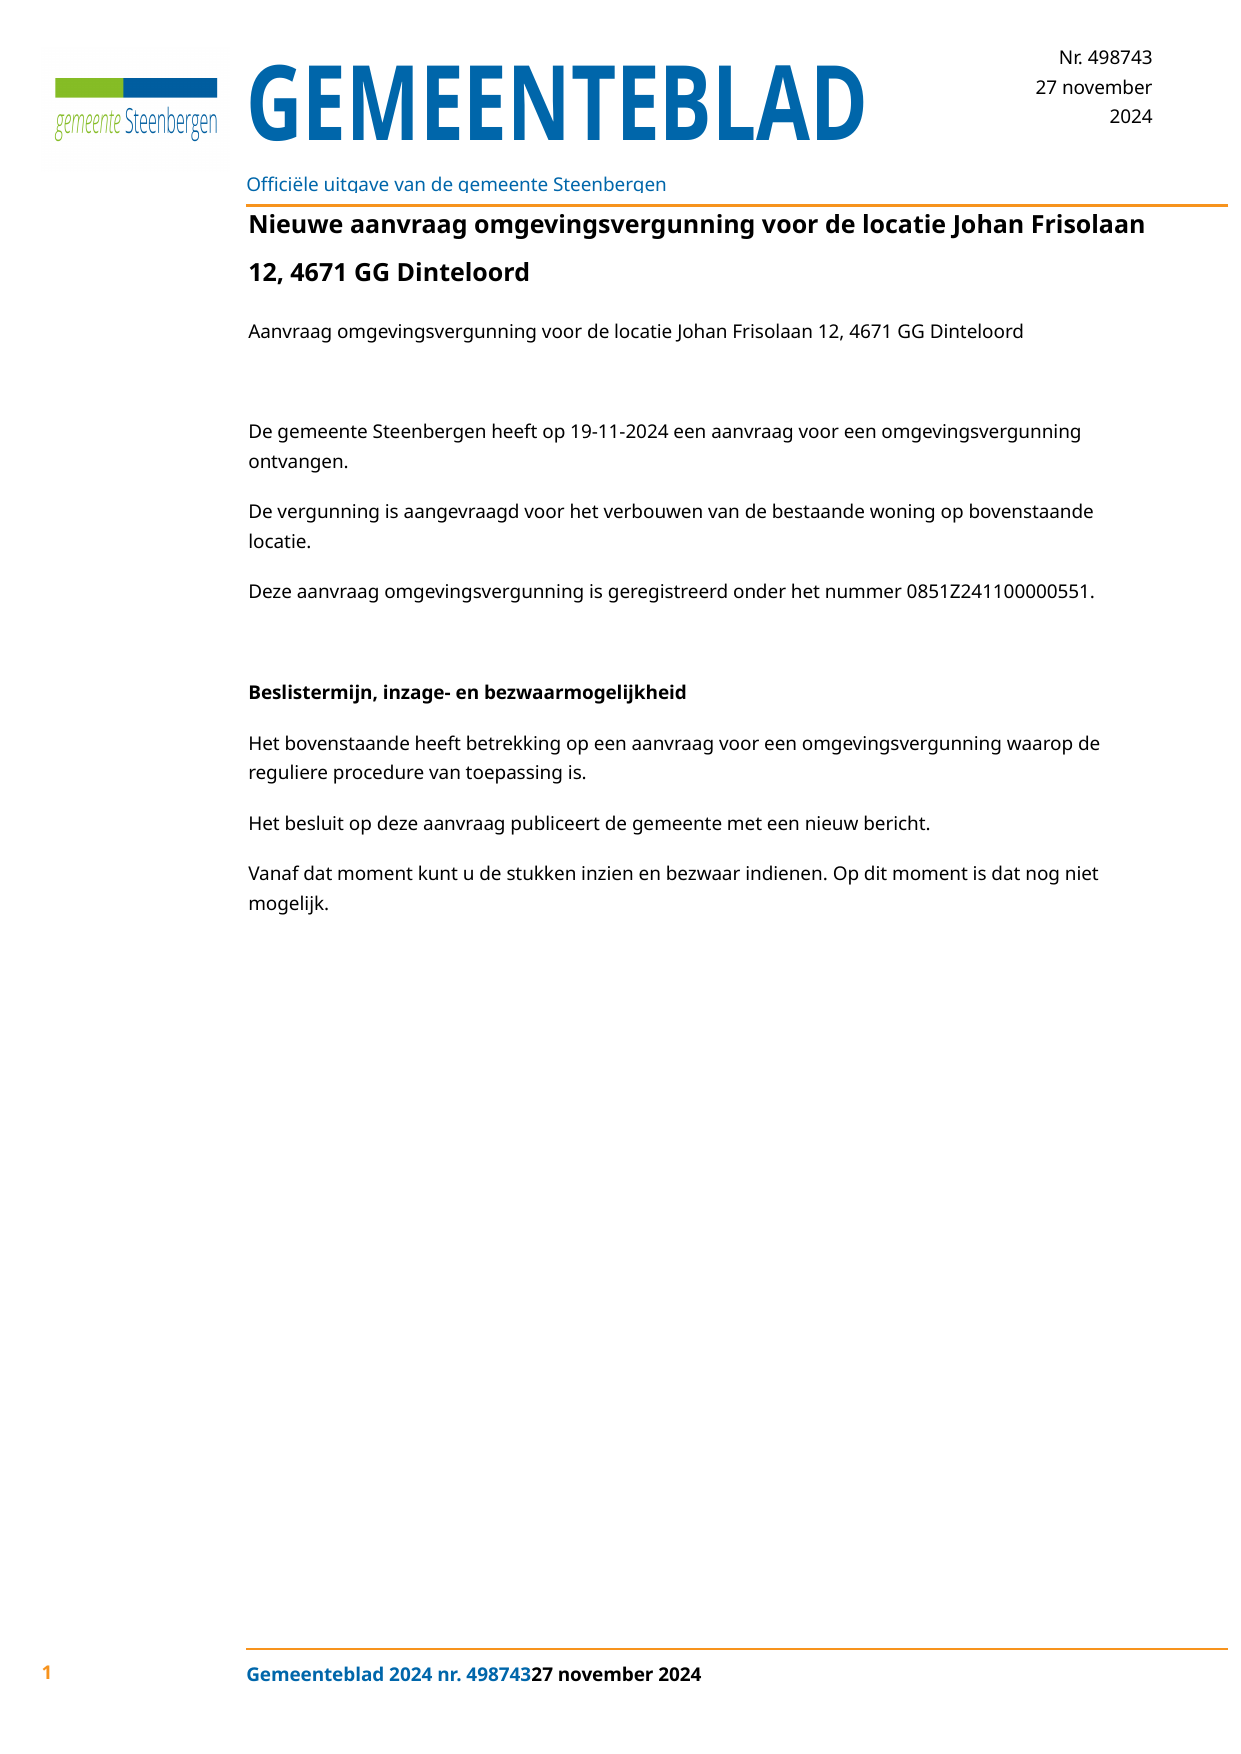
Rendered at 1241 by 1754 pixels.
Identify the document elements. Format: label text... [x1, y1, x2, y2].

text Het besluit op deze aanvraag publiceert de gemeente met een nieuw bericht. [248, 810, 1152, 836]
text De gemeente Steenbergen heeft op 19-11-2024 een aanvraag voor een omgevingsvergunning ontvangen. [248, 419, 1152, 474]
picture [41, 47, 231, 172]
text De vergunning is aangevraagd voor het verbouwen van de bestaande woning op bovenstaande locatie. [248, 499, 1152, 554]
text Beslistermijn, inzage- en bezwaarmogelijkheid [248, 679, 1152, 705]
text Nieuwe aanvraag omgevingsvergunning voor de locatie Johan Frisolaan 12, 4671 GG Dinteloord [248, 207, 1152, 288]
text Deze aanvraag omgevingsvergunning is geregistreerd onder het nummer 0851Z241100000551. [248, 579, 1152, 604]
text Aanvraag omgevingsvergunning voor de locatie Johan Frisolaan 12, 4671 GG Dinteloord [248, 318, 1152, 344]
text Het bovenstaande heeft betrekking op een aanvraag voor een omgevingsvergunning waarop de reguliere procedure van toepassing is. [248, 730, 1152, 785]
text Vanaf dat moment kunt u de stukken inzien en bezwaar indienen. Op dit moment is dat nog niet mogelijk. [248, 860, 1152, 916]
